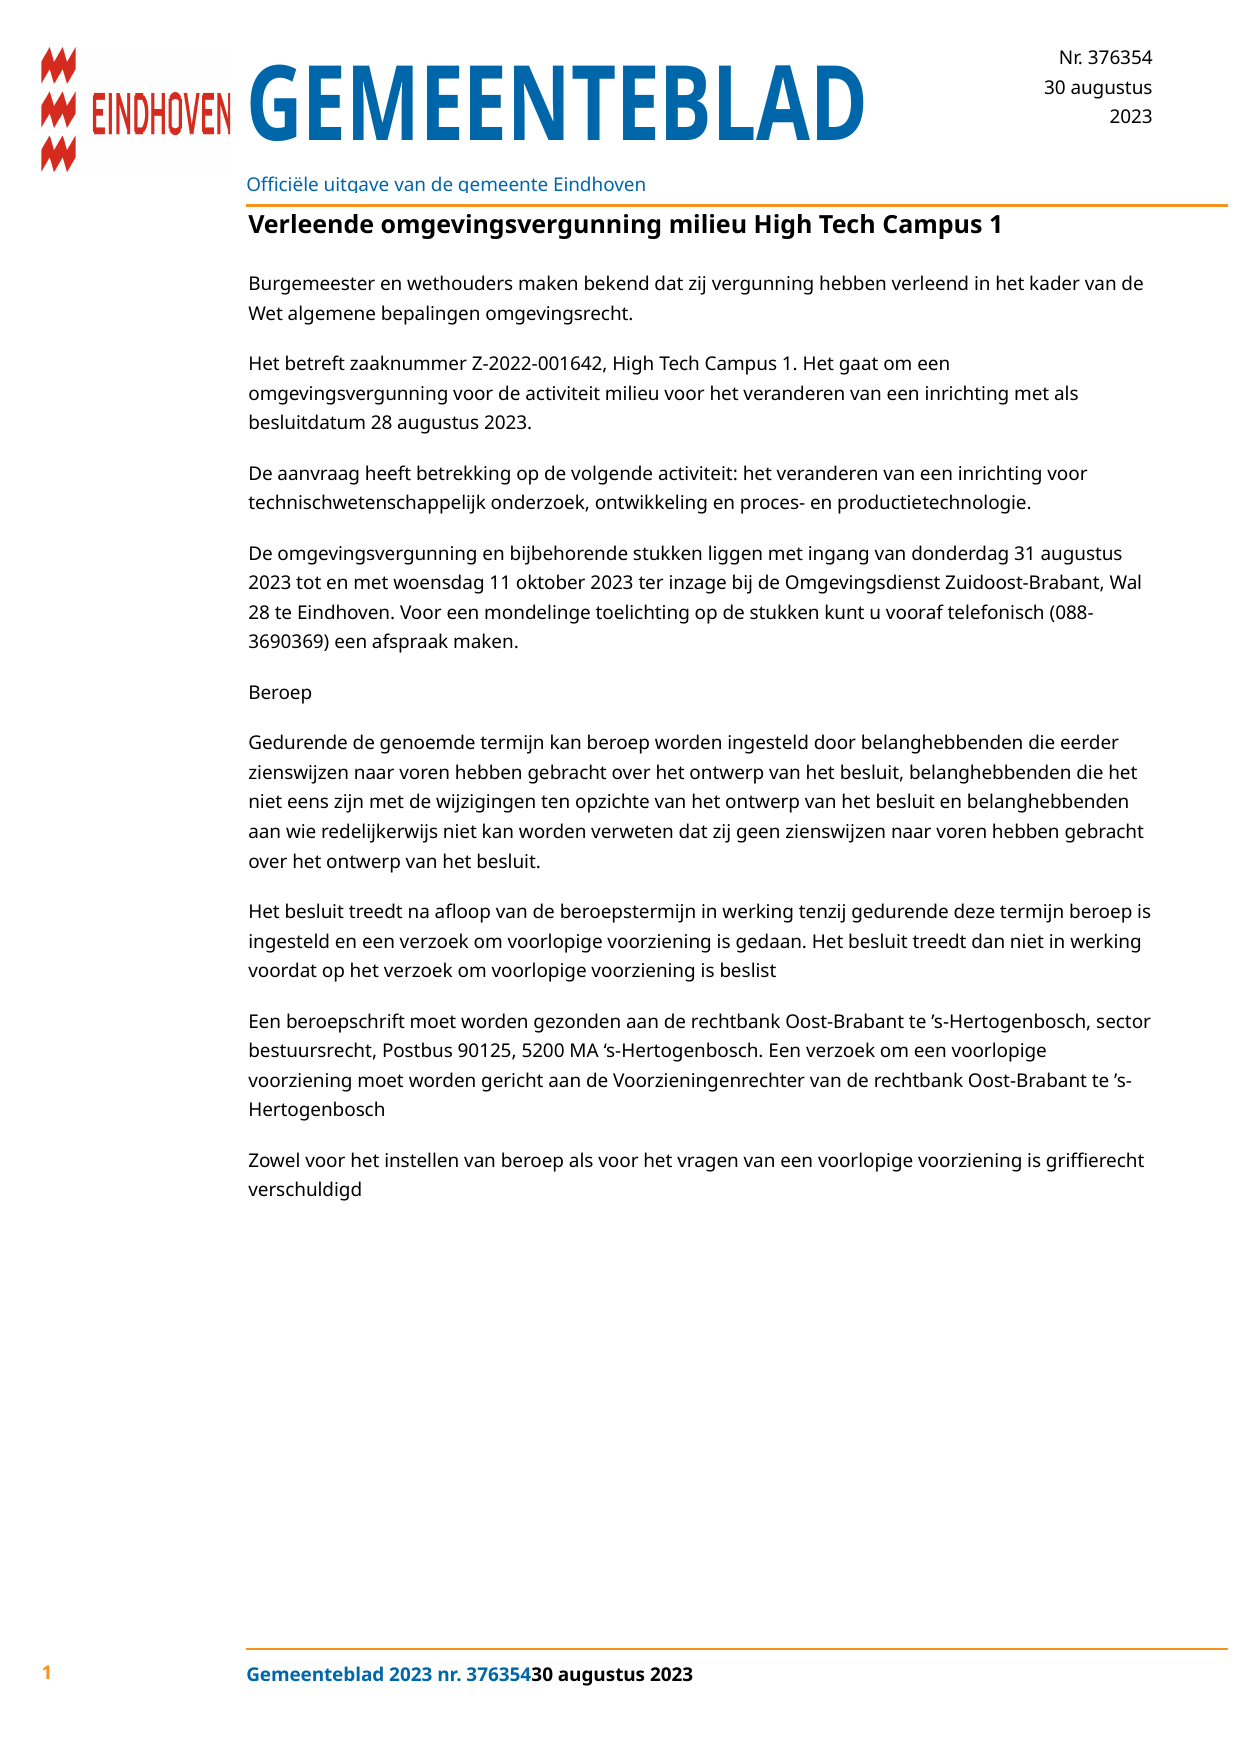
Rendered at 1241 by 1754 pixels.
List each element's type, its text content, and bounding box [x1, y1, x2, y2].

text Het besluit treedt na afloop van de beroepstermijn in werking tenzij gedurende deze termijn beroep is ingesteld en een verzoek om voorlopige voorziening is gedaan. Het besluit treedt dan niet in werking voordat op het verzoek om voorlopige voorziening is beslist [248, 898, 1152, 983]
text De aanvraag heeft betrekking op de volgende activiteit: het veranderen van een inrichting voor technischwetenschappelijk onderzoek, ontwikkeling en proces- en productietechnologie. [248, 460, 1152, 515]
text Het betreft zaaknummer Z-2022-001642, High Tech Campus 1. Het gaat om een omgevingsvergunning voor de activiteit milieu voor het veranderen van een inrichting met als besluitdatum 28 augustus 2023. [248, 350, 1152, 435]
text Beroep [248, 679, 1152, 705]
text Burgemeester en wethouders maken bekend dat zij vergunning hebben verleend in het kader van de Wet algemene bepalingen omgevingsrecht. [248, 270, 1152, 326]
text Een beroepschrift moet worden gezonden aan de rechtbank Oost-Brabant te ’s-Hertogenbosch, sector bestuursrecht, Postbus 90125, 5200 MA ‘s-Hertogenbosch. Een verzoek om een voorlopige voorziening moet worden gericht aan de Voorzieningenrechter van de rechtbank Oost-Brabant te ’s-Hertogenbosch [248, 1008, 1152, 1122]
text Verleende omgevingsvergunning milieu High Tech Campus 1 [248, 207, 1152, 241]
picture [41, 47, 231, 172]
text Gedurende de genoemde termijn kan beroep worden ingesteld door belanghebbenden die eerder zienswijzen naar voren hebben gebracht over het ontwerp van het besluit, belanghebbenden die het niet eens zijn met de wijzigingen ten opzichte van het ontwerp van het besluit en belanghebbenden aan wie redelijkerwijs niet kan worden verweten dat zij geen zienswijzen naar voren hebben gebracht over het ontwerp van het besluit. [248, 729, 1152, 873]
text Zowel voor het instellen van beroep als voor het vragen van een voorlopige voorziening is griffierecht verschuldigd [248, 1147, 1152, 1202]
text De omgevingsvergunning en bijbehorende stukken liggen met ingang van donderdag 31 augustus 2023 tot en met woensdag 11 oktober 2023 ter inzage bij de Omgevingsdienst Zuidoost-Brabant, Wal 28 te Eindhoven. Voor een mondelinge toelichting op de stukken kunt u vooraf telefonisch (088-3690369) een afspraak maken. [248, 540, 1152, 654]
